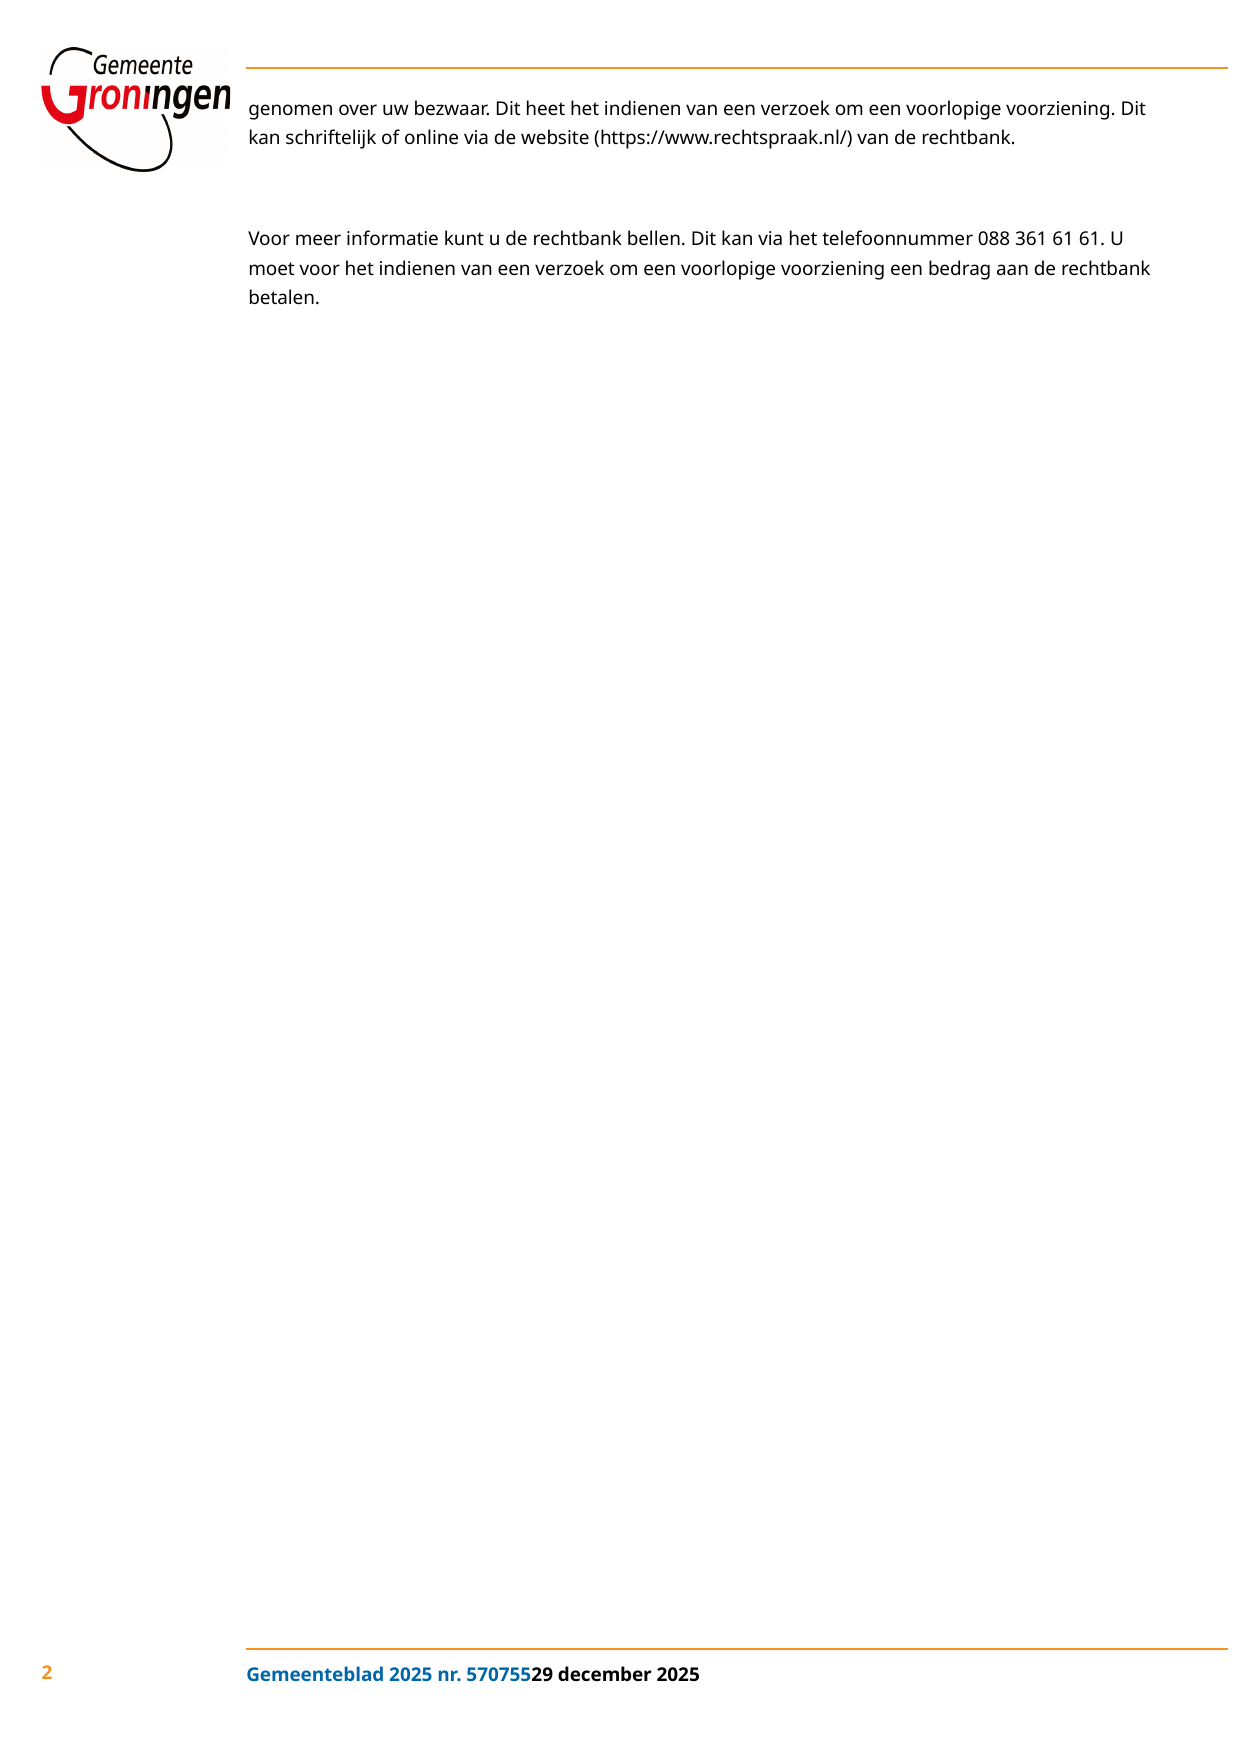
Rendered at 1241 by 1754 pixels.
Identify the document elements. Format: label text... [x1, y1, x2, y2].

text Voor meer informatie kunt u de rechtbank bellen. Dit kan via het telefoonnummer 088 361 61 61. U moet voor het indienen van een verzoek om een voorlopige voorziening een bedrag aan de rechtbank betalen. [248, 225, 1152, 310]
text genomen over uw bezwaar. Dit heet het indienen van een verzoek om een voorlopige voorziening. Dit kan schriftelijk of online via de website (https://www.rechtspraak.nl/) van de rechtbank. [248, 95, 1152, 150]
picture [41, 47, 231, 172]
